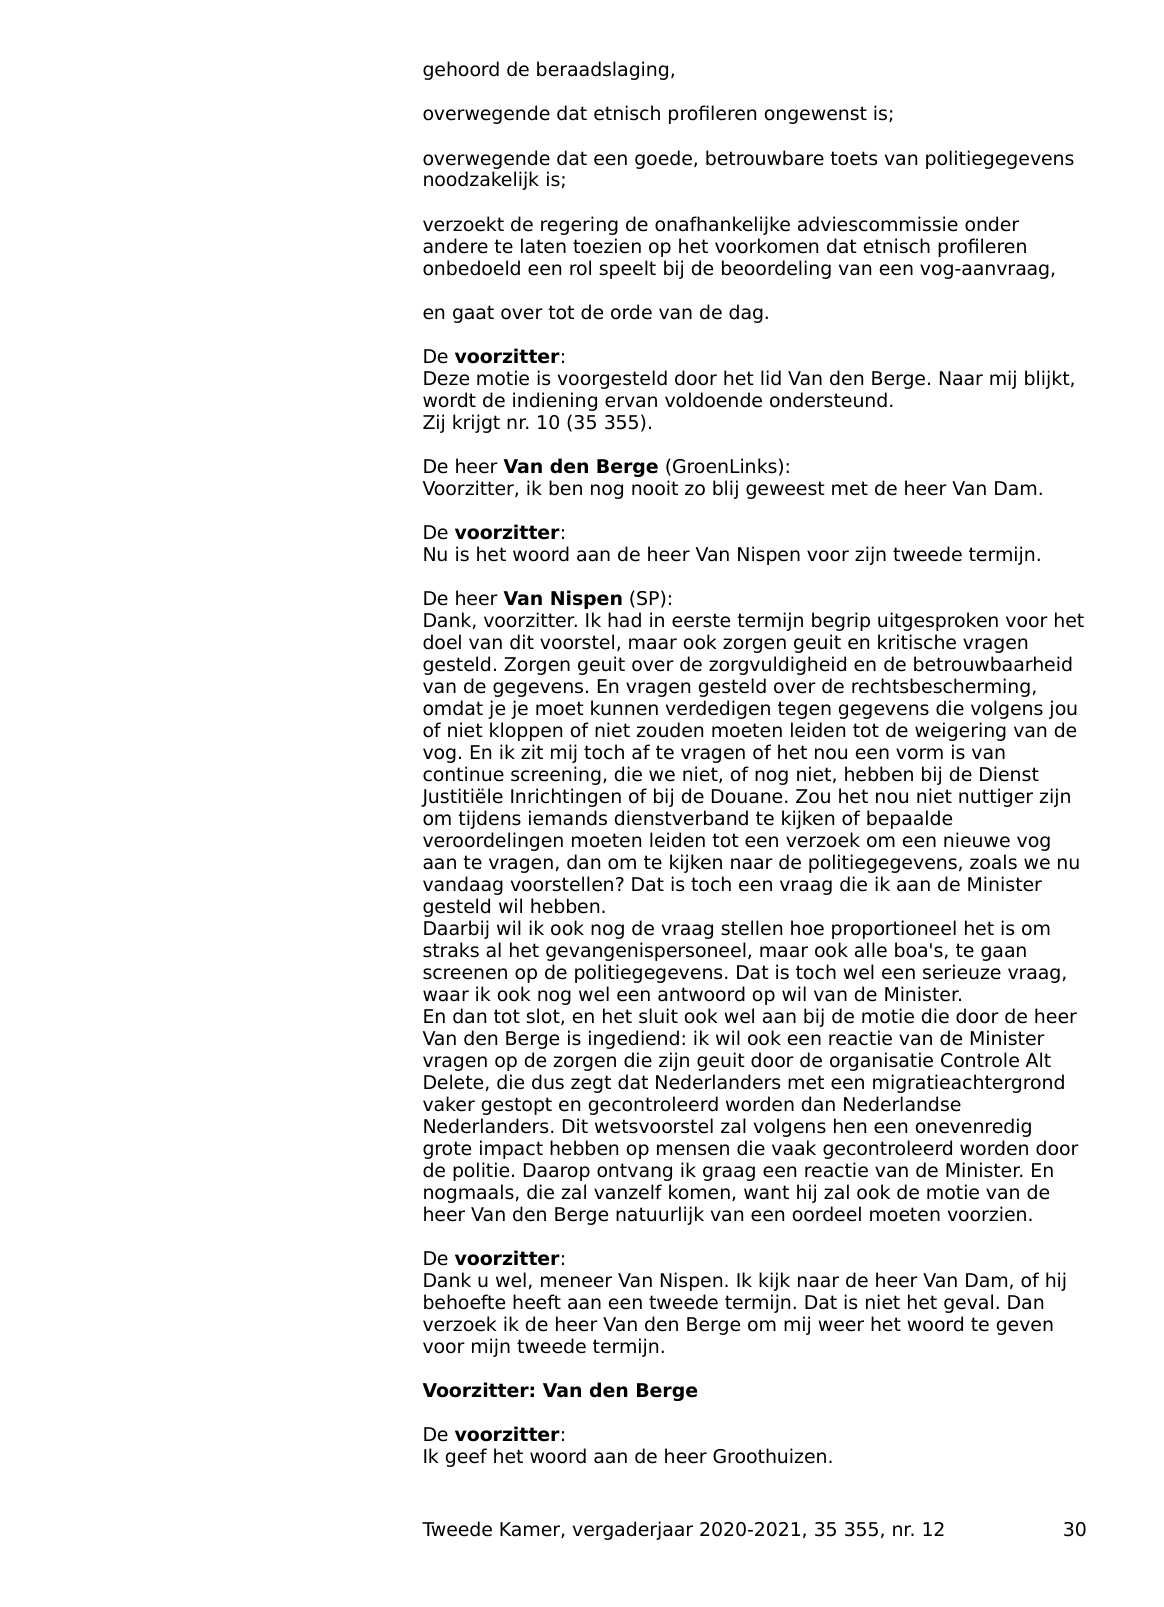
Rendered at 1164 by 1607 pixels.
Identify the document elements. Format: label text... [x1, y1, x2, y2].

text gehoord de beraadslaging, [422, 59, 1087, 81]
text Nu is het woord aan de heer Van Nispen voor zijn tweede termijn. [422, 544, 1087, 566]
text De voorzitter: [422, 1424, 1087, 1446]
text De voorzitter: [422, 1248, 1087, 1270]
text De voorzitter: [422, 346, 1087, 368]
text en gaat over tot de orde van de dag. [422, 302, 1087, 324]
text overwegende dat een goede, betrouwbare toets van politiegegevens noodzakelijk is; [422, 147, 1087, 191]
text Dank u wel, meneer Van Nispen. Ik kijk naar de heer Van Dam, of hij behoefte heeft aan een tweede termijn. Dat is niet het geval. Dan verzoek ik de heer Van den Berge om mij weer het woord te geven voor mijn tweede termijn. [422, 1270, 1087, 1358]
text De voorzitter: [422, 522, 1087, 544]
text En dan tot slot, en het sluit ook wel aan bij de motie die door de heer Van den Berge is ingediend: ik wil ook een reactie van de Minister vragen op de zorgen die zijn geuit door de organisatie Controle Alt Delete, die dus zegt dat Nederlanders met een migratieachtergrond vaker gestopt en gecontroleerd worden dan Nederlandse Nederlanders. Dit wetsvoorstel zal volgens hen een onevenredig grote impact hebben op mensen die vaak gecontroleerd worden door de politie. Daarop ontvang ik graag een reactie van de Minister. En nogmaals, die zal vanzelf komen, want hij zal ook de motie van de heer Van den Berge natuurlijk van een oordeel moeten voorzien. [422, 1006, 1087, 1226]
text Voorzitter, ik ben nog nooit zo blij geweest met de heer Van Dam. [422, 478, 1087, 500]
text De heer Van den Berge (GroenLinks): [422, 456, 1087, 478]
text Zij krijgt nr. 10 (35 355). [422, 412, 1087, 434]
text verzoekt de regering de onafhankelijke adviescommissie onder andere te laten toezien op het voorkomen dat etnisch profileren onbedoeld een rol speelt bij de beoordeling van een vog-aanvraag, [422, 213, 1087, 279]
subtitle Voorzitter: Van den Berge [422, 1380, 1087, 1402]
text overwegende dat etnisch profileren ongewenst is; [422, 103, 1087, 125]
text De heer Van Nispen (SP): [422, 588, 1087, 610]
text Daarbij wil ik ook nog de vraag stellen hoe proportioneel het is om straks al het gevangenispersoneel, maar ook alle boa's, te gaan screenen op de politiegegevens. Dat is toch wel een serieuze vraag, waar ik ook nog wel een antwoord op wil van de Minister. [422, 918, 1087, 1006]
text Dank, voorzitter. Ik had in eerste termijn begrip uitgesproken voor het doel van dit voorstel, maar ook zorgen geuit en kritische vragen gesteld. Zorgen geuit over de zorgvuldigheid en de betrouwbaarheid van de gegevens. En vragen gesteld over de rechtsbescherming, omdat je je moet kunnen verdedigen tegen gegevens die volgens jou of niet kloppen of niet zouden moeten leiden tot de weigering van de vog. En ik zit mij toch af te vragen of het nou een vorm is van continue screening, die we niet, of nog niet, hebben bij de Dienst Justitiële Inrichtingen of bij de Douane. Zou het nou niet nuttiger zijn om tijdens iemands dienstverband te kijken of bepaalde veroordelingen moeten leiden tot een verzoek om een nieuwe vog aan te vragen, dan om te kijken naar de politiegegevens, zoals we nu vandaag voorstellen? Dat is toch een vraag die ik aan de Minister gesteld wil hebben. [422, 610, 1087, 918]
text Deze motie is voorgesteld door het lid Van den Berge. Naar mij blijkt, wordt de indiening ervan voldoende ondersteund. [422, 368, 1087, 412]
text Ik geef het woord aan de heer Groothuizen. [422, 1446, 1087, 1468]
